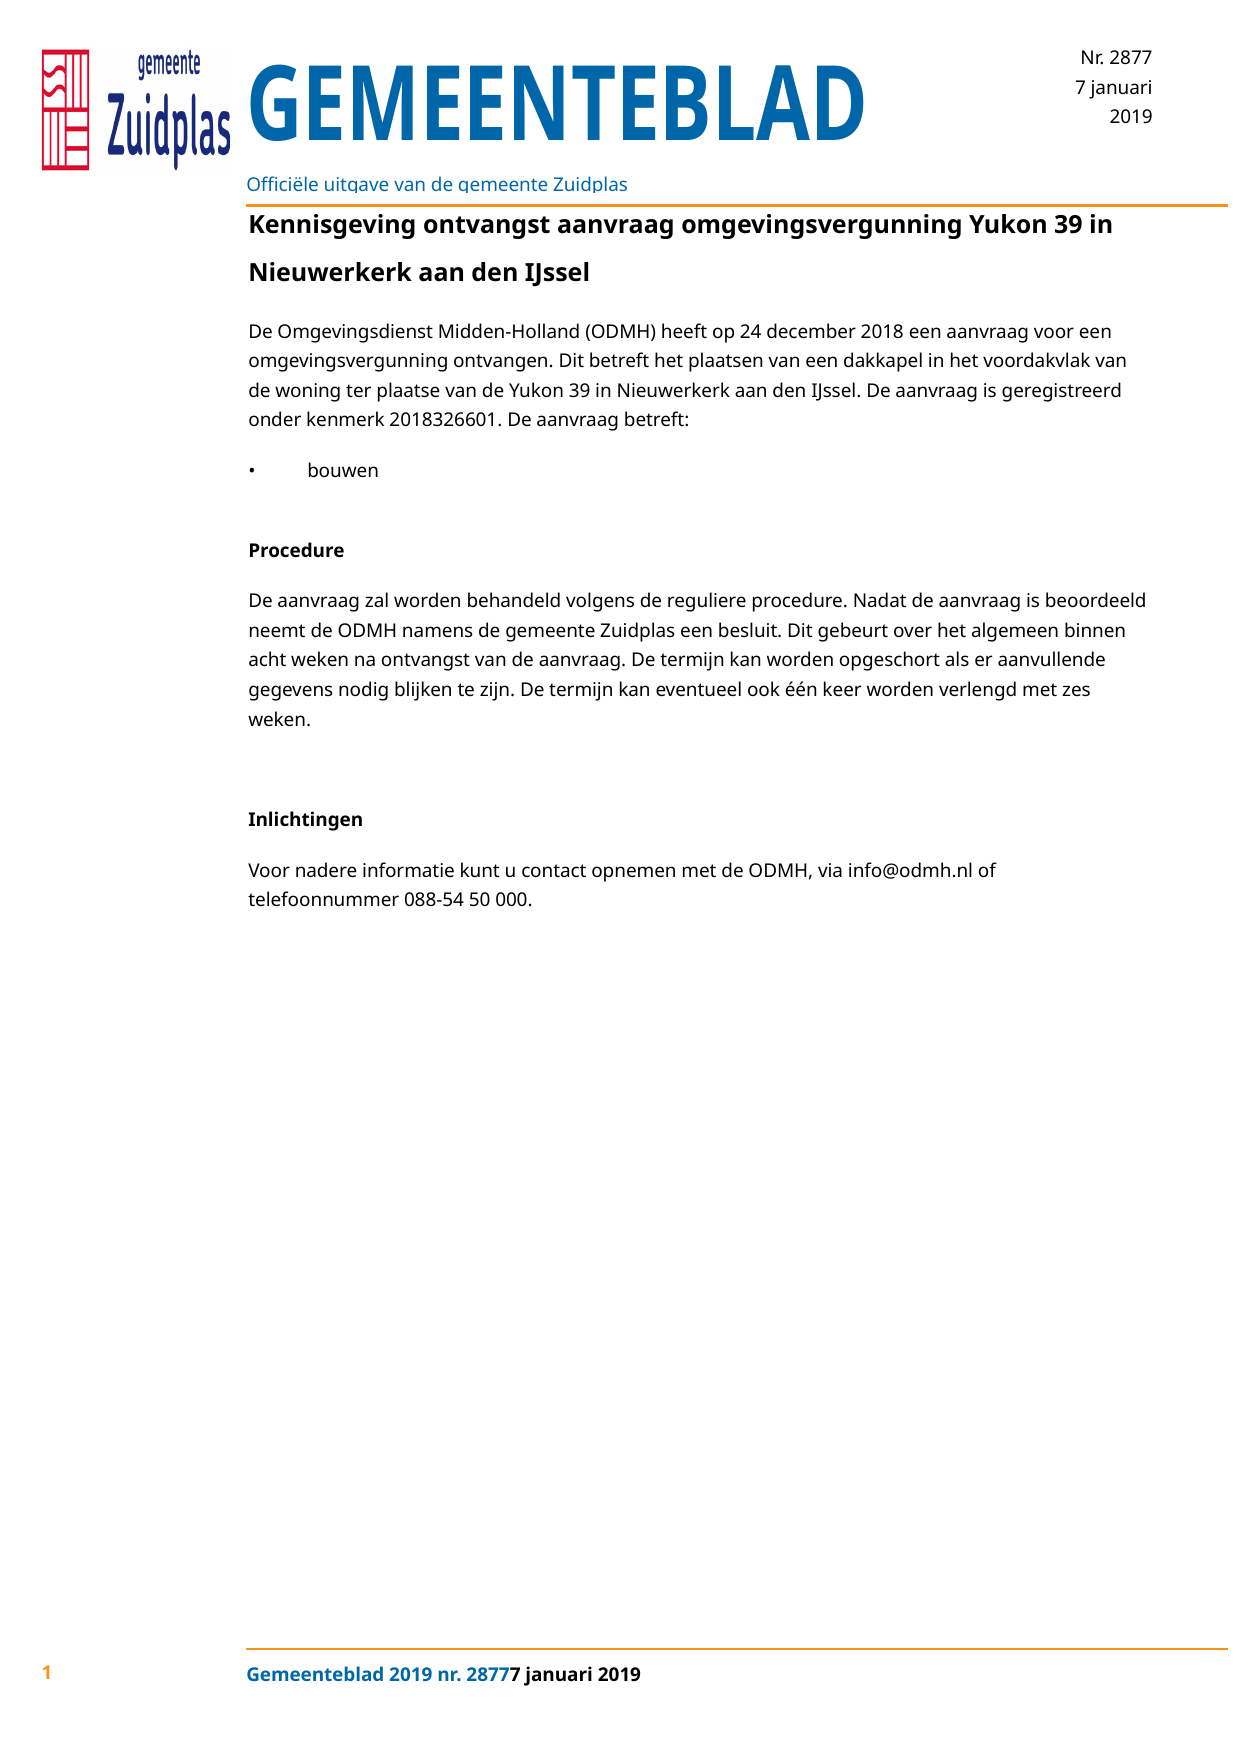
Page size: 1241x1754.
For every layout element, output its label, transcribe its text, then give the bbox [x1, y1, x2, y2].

text De Omgevingsdienst Midden-Holland (ODMH) heeft op 24 december 2018 een aanvraag voor een omgevingsvergunning ontvangen. Dit betreft het plaatsen van een dakkapel in het voordakvlak van de woning ter plaatse van de Yukon 39 in Nieuwerkerk aan den IJssel. De aanvraag is geregistreerd onder kenmerk 2018326601. De aanvraag betreft: [248, 318, 1152, 432]
picture [41, 47, 231, 172]
list bouwen [248, 457, 1152, 483]
text Procedure [248, 537, 1152, 563]
text Kennisgeving ontvangst aanvraag omgevingsvergunning Yukon 39 in Nieuwerkerk aan den IJssel [248, 207, 1152, 288]
text De aanvraag zal worden behandeld volgens de reguliere procedure. Nadat de aanvraag is beoordeeld neemt de ODMH namens de gemeente Zuidplas een besluit. Dit gebeurt over het algemeen binnen acht weken na ontvangst van de aanvraag. De termijn kan worden opgeschort als er aanvullende gegevens nodig blijken te zijn. De termijn kan eventueel ook één keer worden verlengd met zes weken. [248, 587, 1152, 732]
text Voor nadere informatie kunt u contact opnemen met de ODMH, via info@odmh.nl of telefoonnummer 088-54 50 000. [248, 857, 1152, 912]
text Inlichtingen [248, 807, 1152, 832]
